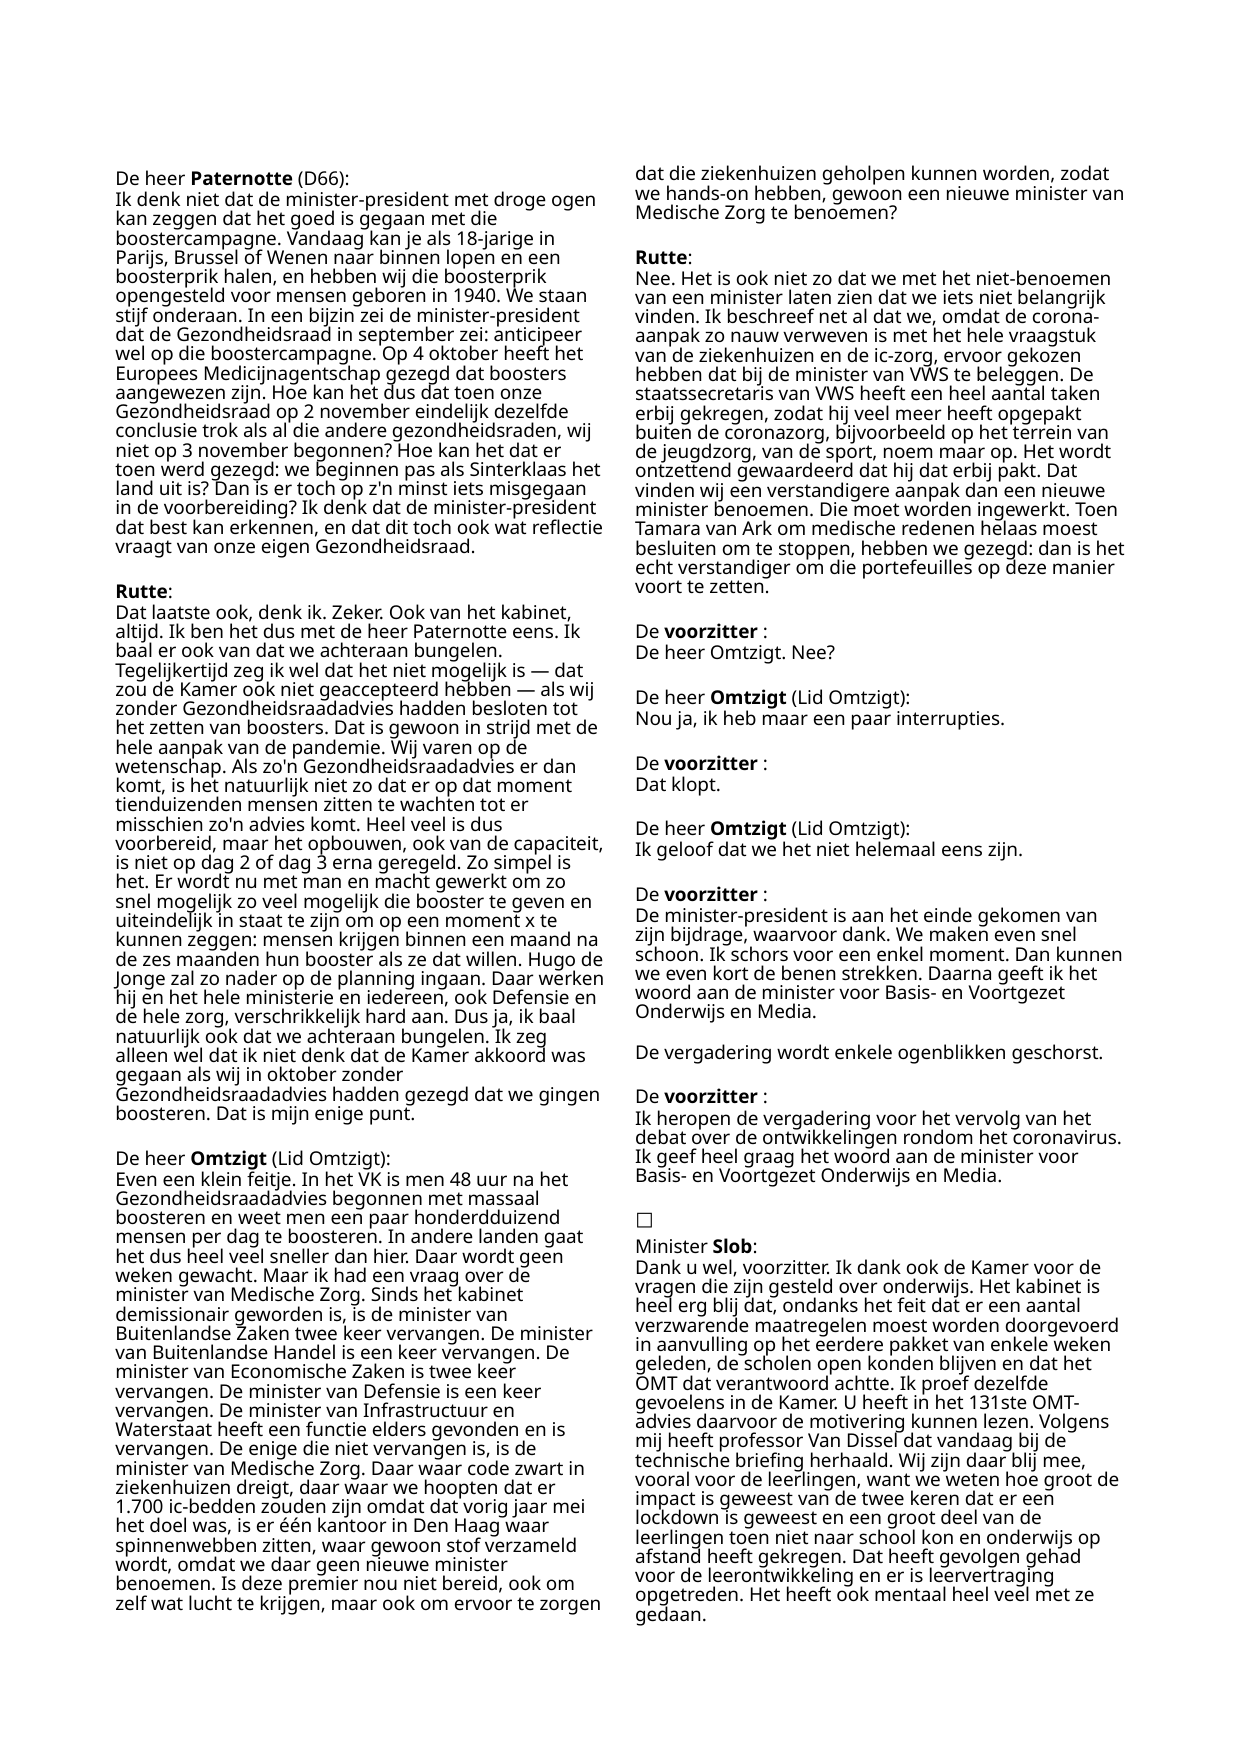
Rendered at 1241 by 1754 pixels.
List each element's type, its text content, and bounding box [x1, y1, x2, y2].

text Rutte: [635, 244, 1125, 270]
text De heer Omtzigt (Lid Omtzigt): [635, 684, 1125, 710]
text De heer Paternotte (D66): [115, 165, 605, 191]
text De voorzitter : [635, 881, 1125, 907]
text De vergadering wordt enkele ogenblikken geschorst. [635, 1044, 1125, 1063]
text dat die ziekenhuizen geholpen kunnen worden, zodat we hands-on hebben, gewoon een nieuwe minister van Medische Zorg te benoemen? [635, 165, 1125, 223]
text Nou ja, ik heb maar een paar interrupties. [635, 710, 1125, 729]
text Ik geloof dat we het niet helemaal eens zijn. [635, 841, 1125, 861]
text De voorzitter : [635, 1084, 1125, 1109]
text De voorzitter : [635, 750, 1125, 776]
text Nee. Het is ook niet zo dat we met het niet-benoemen van een minister laten zien dat we iets niet belangrijk vinden. Ik beschreef net al dat we, omdat de corona-aanpak zo nauw verweven is met het hele vraagstuk van de ziekenhuizen en de ic-zorg, ervoor gekozen hebben dat bij de minister van VWS te beleggen. De staatssecretaris van VWS heeft een heel aantal taken erbij gekregen, zodat hij veel meer heeft opgepakt buiten de coronazorg, bijvoorbeeld op het terrein van de jeugdzorg, van de sport, noem maar op. Het wordt ontzettend gewaardeerd dat hij dat erbij pakt. Dat vinden wij een verstandigere aanpak dan een nieuwe minister benoemen. Die moet worden ingewerkt. Toen Tamara van Ark om medische redenen helaas moest besluiten om te stoppen, hebben we gezegd: dan is het echt verstandiger om die portefeuilles op deze manier voort te zetten. [635, 270, 1125, 597]
text De heer Omtzigt (Lid Omtzigt): [115, 1145, 605, 1171]
text De minister-president is aan het einde gekomen van zijn bijdrage, waarvoor dank. We maken even snel schoon. Ik schors voor een enkel moment. Dan kunnen we even kort de benen strekken. Daarna geeft ik het woord aan de minister voor Basis- en Voortgezet Onderwijs en Media. [635, 907, 1125, 1023]
text ⬜ [635, 1207, 1125, 1233]
text Dank u wel, voorzitter. Ik dank ook de Kamer voor de vragen die zijn gesteld over onderwijs. Het kabinet is heel erg blij dat, ondanks het feit dat er een aantal verzwarende maatregelen moest worden doorgevoerd in aanvulling op het eerdere pakket van enkele weken geleden, de scholen open konden blijven en dat het OMT dat verantwoord achtte. Ik proef dezelfde gevoelens in de Kamer. U heeft in het 131ste OMT-advies daarvoor de motivering kunnen lezen. Volgens mij heeft professor Van Dissel dat vandaag bij de technische briefing herhaald. Wij zijn daar blij mee, vooral voor de leerlingen, want we weten hoe groot de impact is geweest van de twee keren dat er een lockdown is geweest en een groot deel van de leerlingen toen niet naar school kon en onderwijs op afstand heeft gekregen. Dat heeft gevolgen gehad voor de leerontwikkeling en er is leervertraging opgetreden. Het heeft ook mentaal heel veel met ze gedaan. [635, 1259, 1125, 1625]
text De voorzitter : [635, 618, 1125, 644]
text Dat laatste ook, denk ik. Zeker. Ook van het kabinet, altijd. Ik ben het dus met de heer Paternotte eens. Ik baal er ook van dat we achteraan bungelen. Tegelijkertijd zeg ik wel dat het niet mogelijk is — dat zou de Kamer ook niet geaccepteerd hebben — als wij zonder Gezondheidsraadadvies hadden besloten tot het zetten van boosters. Dat is gewoon in strijd met de hele aanpak van de pandemie. Wij varen op de wetenschap. Als zo'n Gezondheidsraadadvies er dan komt, is het natuurlijk niet zo dat er op dat moment tienduizenden mensen zitten te wachten tot er misschien zo'n advies komt. Heel veel is dus voorbereid, maar het opbouwen, ook van de capaciteit, is niet op dag 2 of dag 3 erna geregeld. Zo simpel is het. Er wordt nu met man en macht gewerkt om zo snel mogelijk zo veel mogelijk die booster te geven en uiteindelijk in staat te zijn om op een moment x te kunnen zeggen: mensen krijgen binnen een maand na de zes maanden hun booster als ze dat willen. Hugo de Jonge zal zo nader op de planning ingaan. Daar werken hij en het hele ministerie en iedereen, ook Defensie en de hele zorg, verschrikkelijk hard aan. Dus ja, ik baal natuurlijk ook dat we achteraan bungelen. Ik zeg alleen wel dat ik niet denk dat de Kamer akkoord was gegaan als wij in oktober zonder Gezondheidsraadadvies hadden gezegd dat we gingen boosteren. Dat is mijn enige punt. [115, 604, 605, 1124]
text Minister Slob: [635, 1233, 1125, 1259]
text De heer Omtzigt. Nee? [635, 644, 1125, 663]
text Ik heropen de vergadering voor het vervolg van het debat over de ontwikkelingen rondom het coronavirus. Ik geef heel graag het woord aan de minister voor Basis- en Voortgezet Onderwijs en Media. [635, 1109, 1125, 1187]
text Even een klein feitje. In het VK is men 48 uur na het Gezondheidsraadadvies begonnen met massaal boosteren en weet men een paar honderdduizend mensen per dag te boosteren. In andere landen gaat het dus heel veel sneller dan hier. Daar wordt geen weken gewacht. Maar ik had een vraag over de minister van Medische Zorg. Sinds het kabinet demissionair geworden is, is de minister van Buitenlandse Zaken twee keer vervangen. De minister van Buitenlandse Handel is een keer vervangen. De minister van Economische Zaken is twee keer vervangen. De minister van Defensie is een keer vervangen. De minister van Infrastructuur en Waterstaat heeft een functie elders gevonden en is vervangen. De enige die niet vervangen is, is de minister van Medische Zorg. Daar waar code zwart in ziekenhuizen dreigt, daar waar we hoopten dat er 1.700 ic-bedden zouden zijn omdat dat vorig jaar mei het doel was, is er één kantoor in Den Haag waar spinnenwebben zitten, waar gewoon stof verzameld wordt, omdat we daar geen nieuwe minister benoemen. Is deze premier nou niet bereid, ook om zelf wat lucht te krijgen, maar ook om ervoor te zorgen [115, 1171, 605, 1614]
text Rutte: [115, 578, 605, 604]
text Ik denk niet dat de minister-president met droge ogen kan zeggen dat het goed is gegaan met die boostercampagne. Vandaag kan je als 18-jarige in Parijs, Brussel of Wenen naar binnen lopen en een boosterprik halen, en hebben wij die boosterprik opengesteld voor mensen geboren in 1940. We staan stijf onderaan. In een bijzin zei de minister-president dat de Gezondheidsraad in september zei: anticipeer wel op die boostercampagne. Op 4 oktober heeft het Europees Medicijnagentschap gezegd dat boosters aangewezen zijn. Hoe kan het dus dat toen onze Gezondheidsraad op 2 november eindelijk dezelfde conclusie trok als al die andere gezondheidsraden, wij niet op 3 november begonnen? Hoe kan het dat er toen werd gezegd: we beginnen pas als Sinterklaas het land uit is? Dan is er toch op z'n minst iets misgegaan in de voorbereiding? Ik denk dat de minister-president dat best kan erkennen, en dat dit toch ook wat reflectie vraagt van onze eigen Gezondheidsraad. [115, 191, 605, 557]
text Dat klopt. [635, 776, 1125, 795]
text De heer Omtzigt (Lid Omtzigt): [635, 816, 1125, 841]
